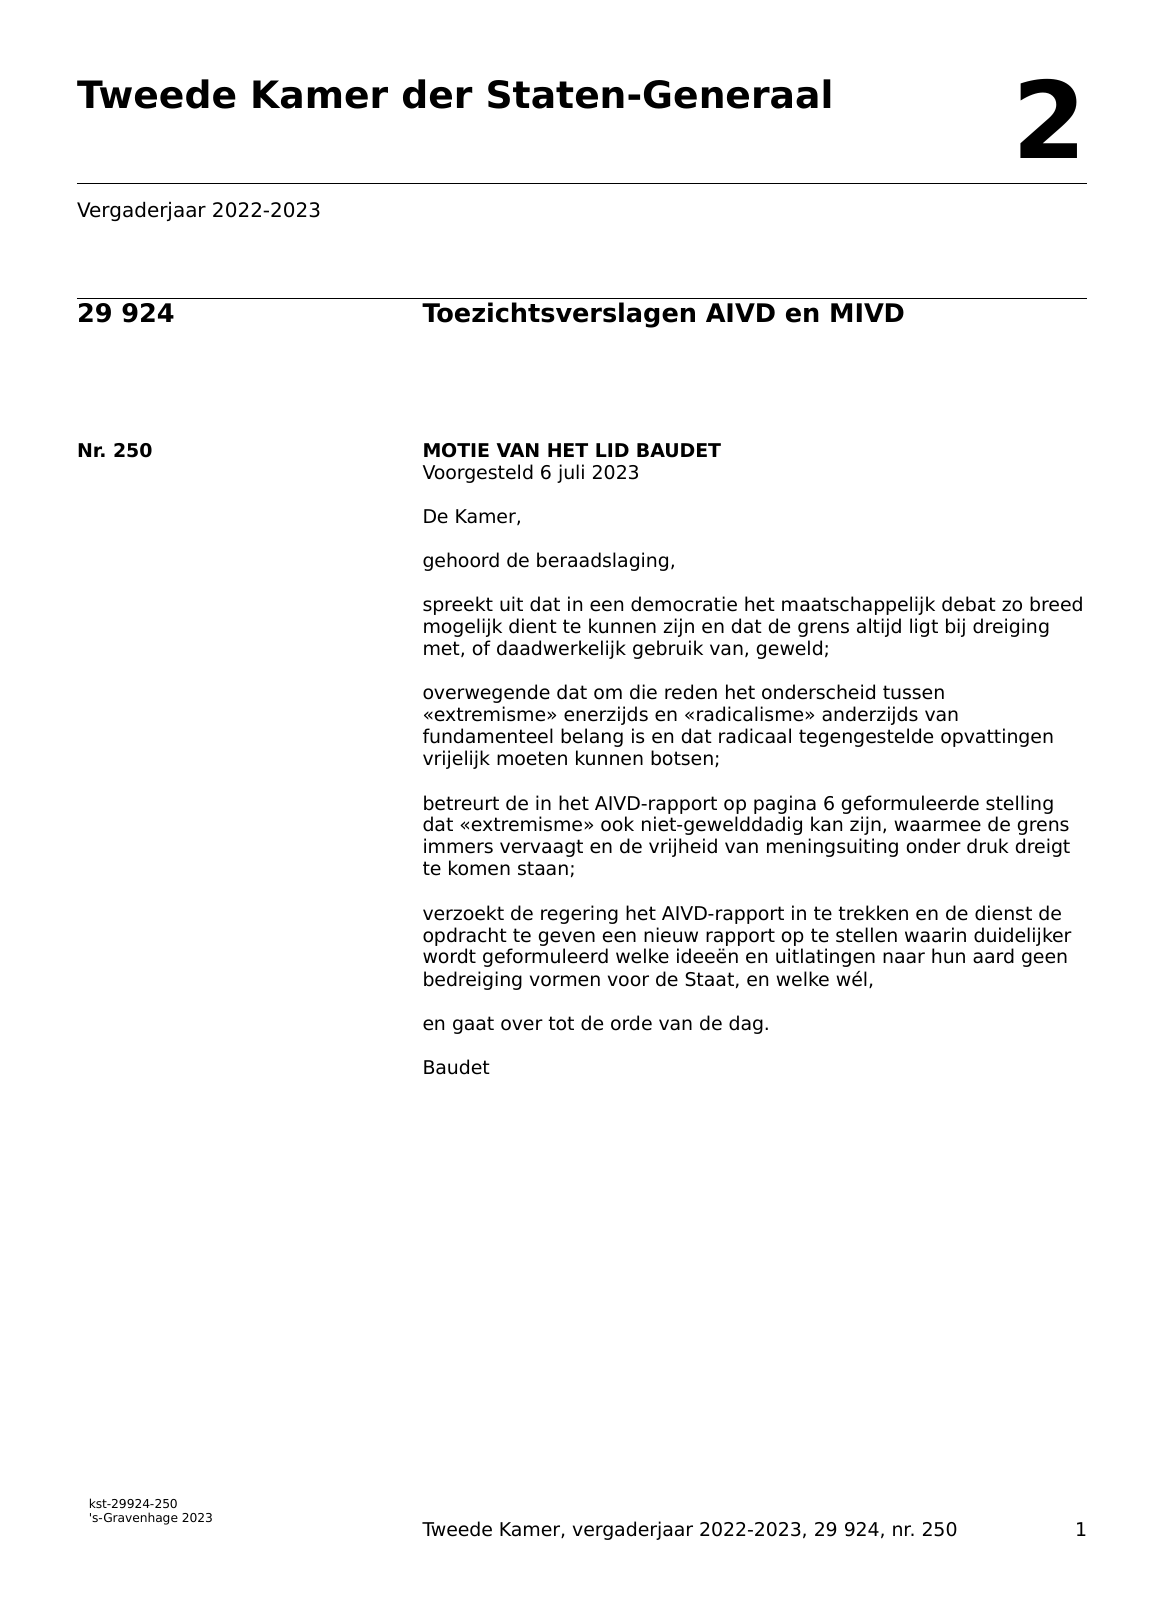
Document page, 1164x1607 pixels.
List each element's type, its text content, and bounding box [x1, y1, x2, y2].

text 's-Gravenhage 2023 [88, 1511, 323, 1525]
text gehoord de beraadslaging, [422, 550, 1087, 572]
text verzoekt de regering het AIVD-rapport in te trekken en de dienst de opdracht te geven een nieuw rapport op te stellen waarin duidelijker wordt geformuleerd welke ideeën en uitlatingen naar hun aard geen bedreiging vormen voor de Staat, en welke wél, [422, 902, 1087, 990]
text spreekt uit dat in een democratie het maatschappelijk debat zo breed mogelijk dient te kunnen zijn en dat de grens altijd ligt bij dreiging met, of daadwerkelijk gebruik van, geweld; [422, 594, 1087, 660]
text Baudet [422, 1057, 1087, 1079]
table_header Tweede Kamer der Staten-Generaal [77, 59, 886, 183]
table_header 2 [886, 59, 1087, 183]
text Voorgesteld 6 juli 2023 [422, 462, 1087, 484]
text en gaat over tot de orde van de dag. [422, 1013, 1087, 1034]
text betreurt de in het AIVD-rapport op pagina 6 geformuleerde stelling dat «extremisme» ook niet-gewelddadig kan zijn, waarmee de grens immers vervaagt en de vrijheid van meningsuiting onder druk dreigt te komen staan; [422, 792, 1087, 880]
subtitle 29 924 Toezichtsverslagen AIVD en MIVD [77, 299, 1087, 329]
table_cell Vergaderjaar 2022-2023 [77, 184, 1087, 298]
text kst-29924-250 [88, 1497, 323, 1511]
text De Kamer, [422, 506, 1087, 528]
text overwegende dat om die reden het onderscheid tussen «extremisme» enerzijds en «radicalisme» anderzijds van fundamenteel belang is en dat radicaal tegengestelde opvattingen vrijelijk moeten kunnen botsen; [422, 682, 1087, 770]
subtitle Nr. 250 MOTIE VAN HET LID BAUDET [77, 440, 1087, 462]
